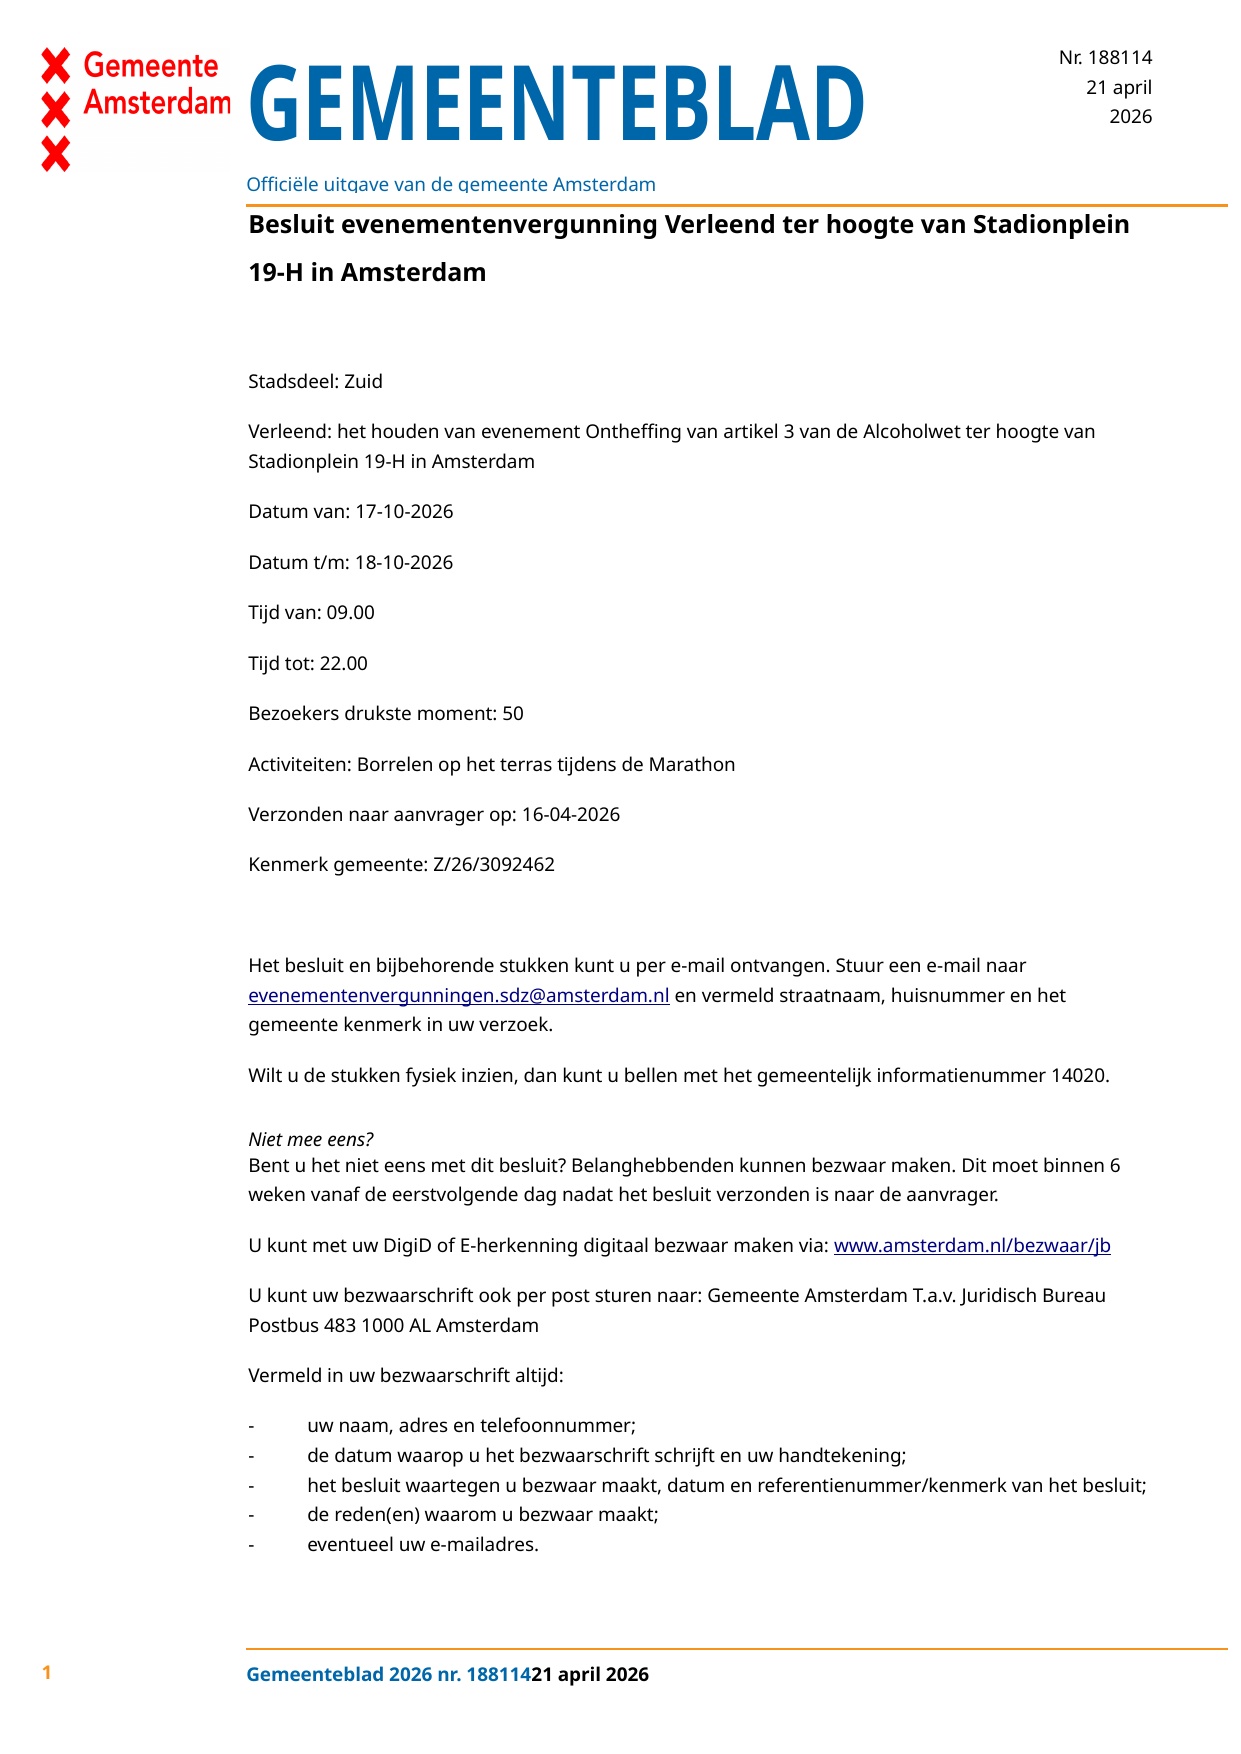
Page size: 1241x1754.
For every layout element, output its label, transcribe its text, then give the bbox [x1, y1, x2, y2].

text Tijd van: 09.00 [248, 599, 1152, 625]
text Wilt u de stukken fysiek inzien, dan kunt u bellen met het gemeentelijk informatienummer 14020. [248, 1062, 1152, 1088]
text Datum t/m: 18-10-2026 [248, 549, 1152, 575]
list de reden(en) waarom u bezwaar maakt; [248, 1501, 1152, 1527]
text Stadsdeel: Zuid [248, 368, 1152, 394]
text Bezoekers drukste moment: 50 [248, 700, 1152, 726]
text Bent u het niet eens met dit besluit? Belanghebbenden kunnen bezwaar maken. Dit moet binnen 6 weken vanaf de eerstvolgende dag nadat het besluit verzonden is naar de aanvrager. [248, 1152, 1152, 1207]
list het besluit waartegen u bezwaar maakt, datum en referentienummer/kenmerk van het besluit; [248, 1472, 1152, 1497]
text Datum van: 17-10-2026 [248, 499, 1152, 524]
text Activiteiten: Borrelen op het terras tijdens de Marathon [248, 751, 1152, 777]
list eventueel uw e-mailadres. [248, 1531, 1152, 1557]
text Besluit evenementenvergunning Verleend ter hoogte van Stadionplein 19-H in Amsterdam [248, 207, 1152, 288]
text Het besluit en bijbehorende stukken kunt u per e-mail ontvangen. Stuur een e-mail naar evenementenvergunningen.sdz@amsterdam.nl en vermeld straatnaam, huisnummer en het gemeente kenmerk in uw verzoek. [248, 952, 1152, 1037]
text Kenmerk gemeente: Z/26/3092462 [248, 852, 1152, 877]
picture [41, 47, 231, 172]
list de datum waarop u het bezwaarschrift schrijft en uw handtekening; [248, 1442, 1152, 1468]
text Niet mee eens? [248, 1126, 1152, 1152]
text Vermeld in uw bezwaarschrift altijd: [248, 1362, 1152, 1388]
text U kunt uw bezwaarschrift ook per post sturen naar: Gemeente Amsterdam T.a.v. Juridisch Bureau Postbus 483 1000 AL Amsterdam [248, 1282, 1152, 1337]
text Verzonden naar aanvrager op: 16-04-2026 [248, 801, 1152, 827]
text Tijd tot: 22.00 [248, 650, 1152, 676]
text U kunt met uw DigiD of E-herkenning digitaal bezwaar maken via: www.amsterdam.nl/bezwaar/jb [248, 1232, 1152, 1257]
text Verleend: het houden van evenement Ontheffing van artikel 3 van de Alcoholwet ter hoogte van Stadionplein 19-H in Amsterdam [248, 419, 1152, 474]
list uw naam, adres en telefoonnummer; [248, 1413, 1152, 1438]
